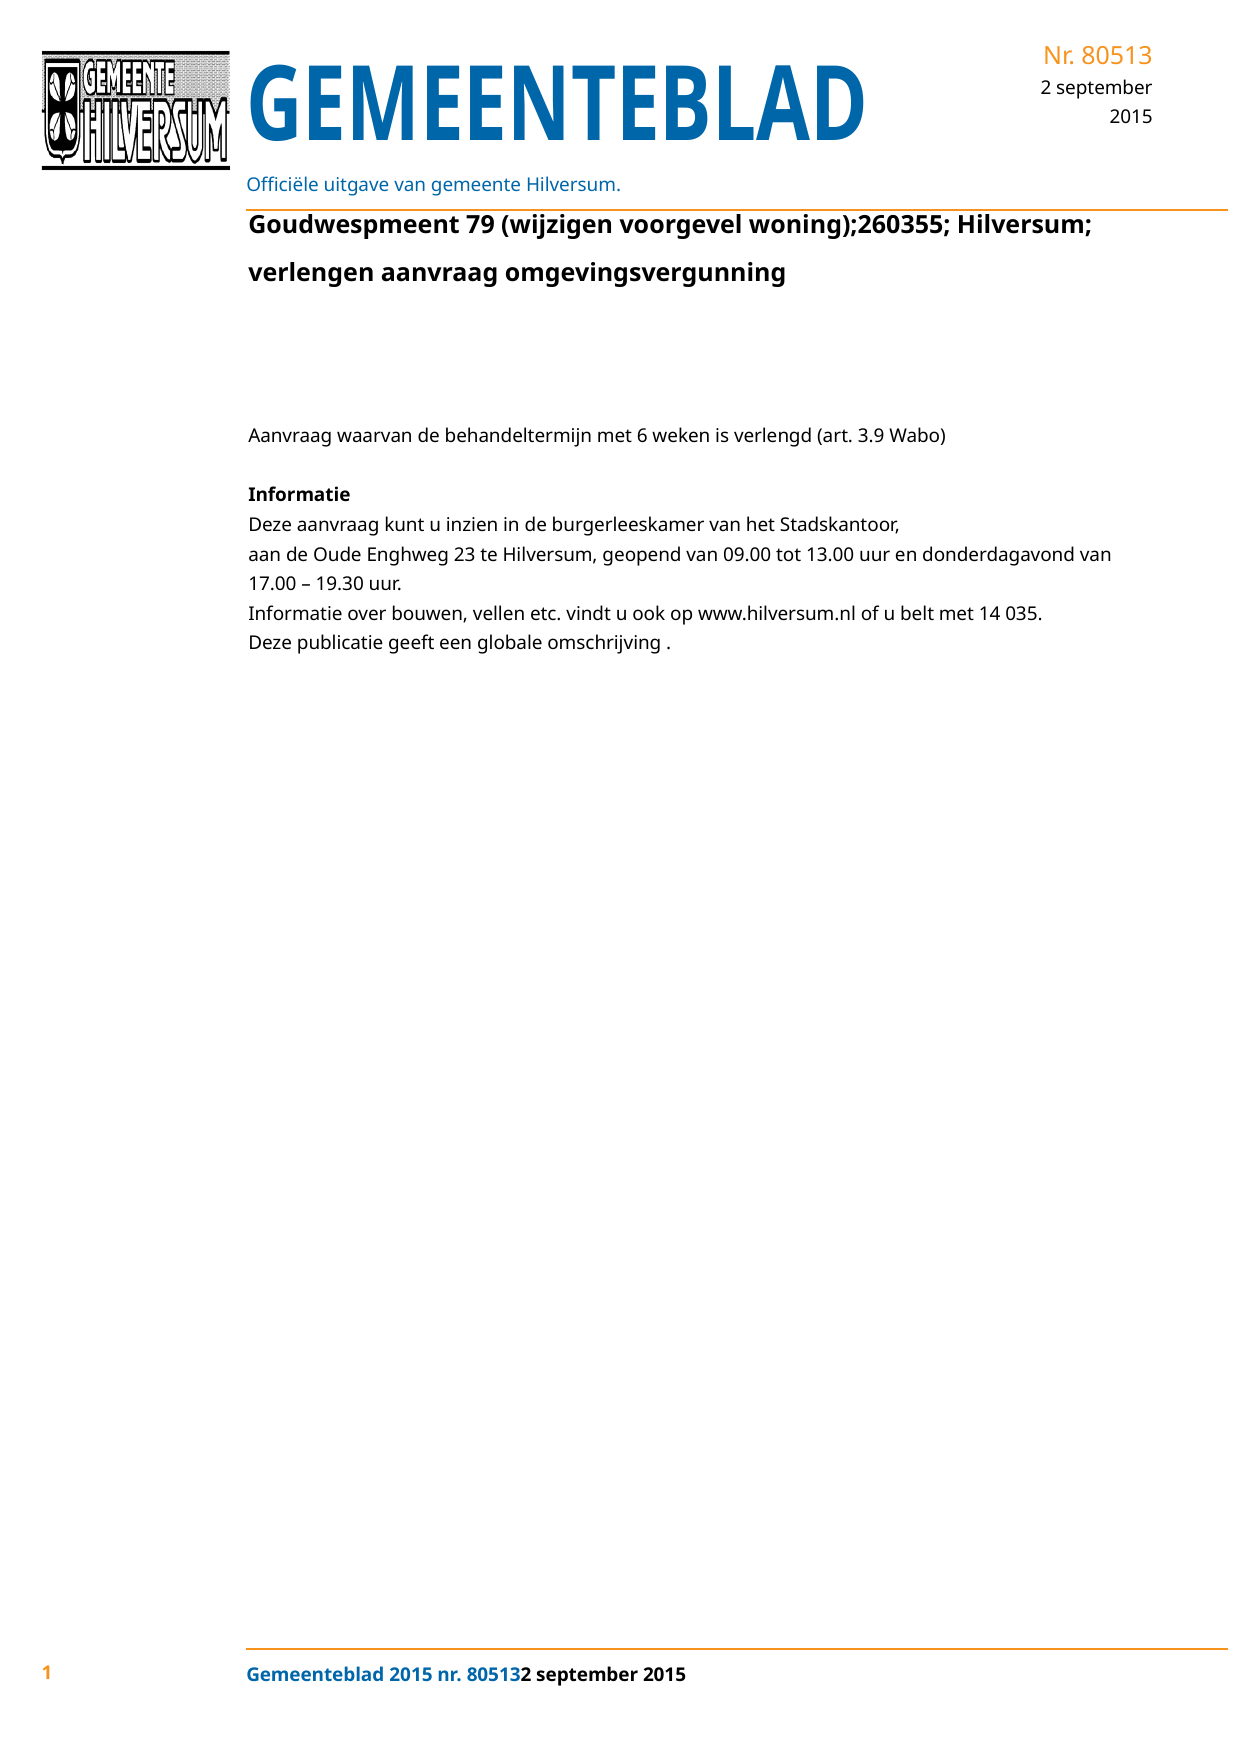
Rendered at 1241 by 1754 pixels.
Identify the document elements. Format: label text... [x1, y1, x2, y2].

text Informatie over bouwen, vellen etc. vindt u ook op www.hilversum.nl of u belt met 14 035. [248, 600, 1152, 626]
text Deze publicatie geeft een globale omschrijving . [248, 629, 1152, 655]
text Goudwespmeent 79 (wijzigen voorgevel woning);260355; Hilversum; verlengen aanvraag omgevingsvergunning [248, 211, 1152, 288]
text Informatie [248, 482, 1152, 507]
text aan de Oude Enghweg 23 te Hilversum, geopend van 09.00 tot 13.00 uur en donderdagavond van 17.00 – 19.30 uur. [248, 541, 1152, 596]
text Deze aanvraag kunt u inzien in de burgerleeskamer van het Stadskantoor, [248, 511, 1152, 537]
picture [41, 47, 231, 172]
text Aanvraag waarvan de behandeltermijn met 6 weken is verlengd (art. 3.9 Wabo) [248, 422, 1152, 448]
